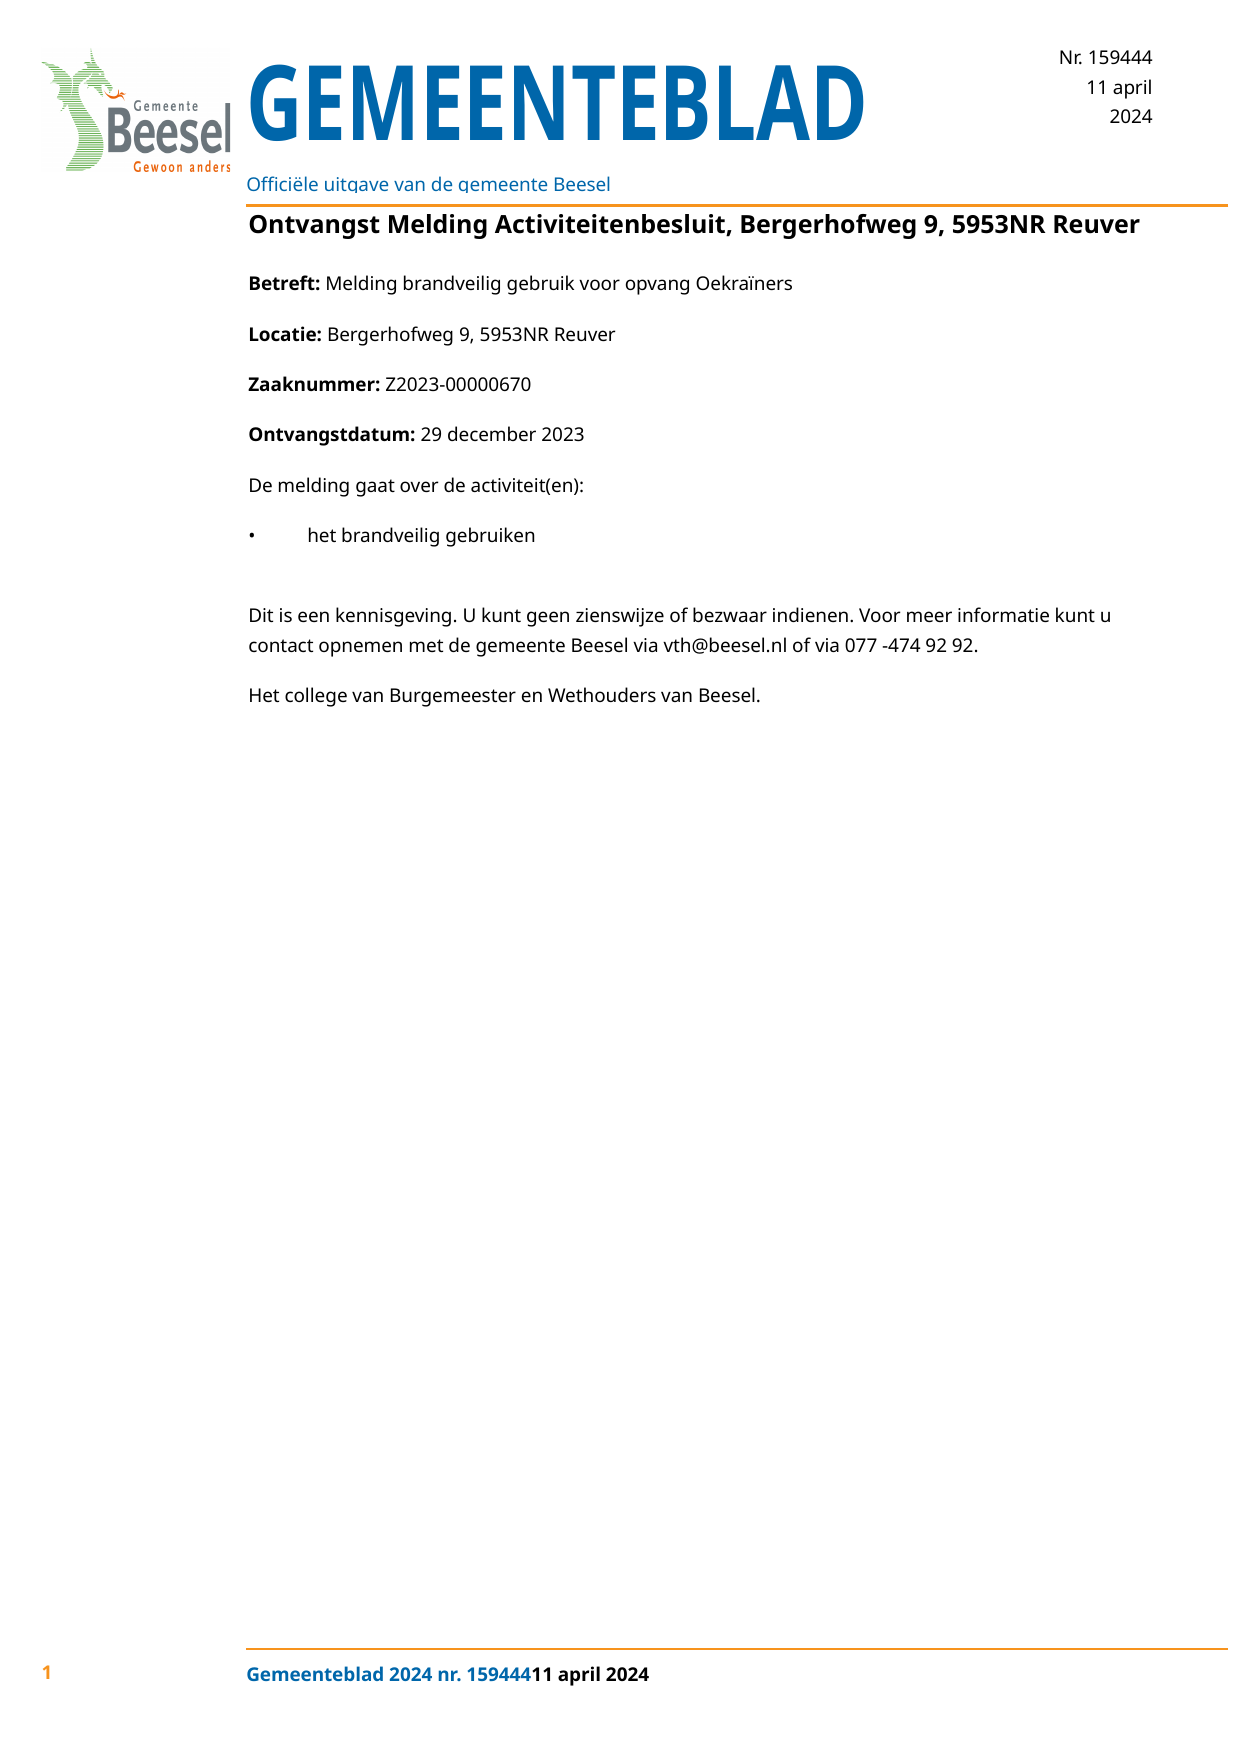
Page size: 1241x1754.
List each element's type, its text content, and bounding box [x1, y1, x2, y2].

text Zaaknummer: Z2023-00000670 [248, 371, 1152, 397]
text Dit is een kennisgeving. U kunt geen zienswijze of bezwaar indienen. Voor meer informatie kunt u contact opnemen met de gemeente Beesel via vth@beesel.nl of via 077 -474 92 92. [248, 602, 1152, 658]
list het brandveilig gebruiken [248, 522, 1152, 548]
picture [41, 47, 231, 172]
text Ontvangstdatum: 29 december 2023 [248, 422, 1152, 447]
text Betreft: Melding brandveilig gebruik voor opvang Oekraïners [248, 270, 1152, 296]
text Het college van Burgemeester en Wethouders van Beesel. [248, 682, 1152, 708]
text Ontvangst Melding Activiteitenbesluit, Bergerhofweg 9, 5953NR Reuver [248, 207, 1152, 241]
text Locatie: Bergerhofweg 9, 5953NR Reuver [248, 321, 1152, 346]
text De melding gaat over de activiteit(en): [248, 472, 1152, 498]
